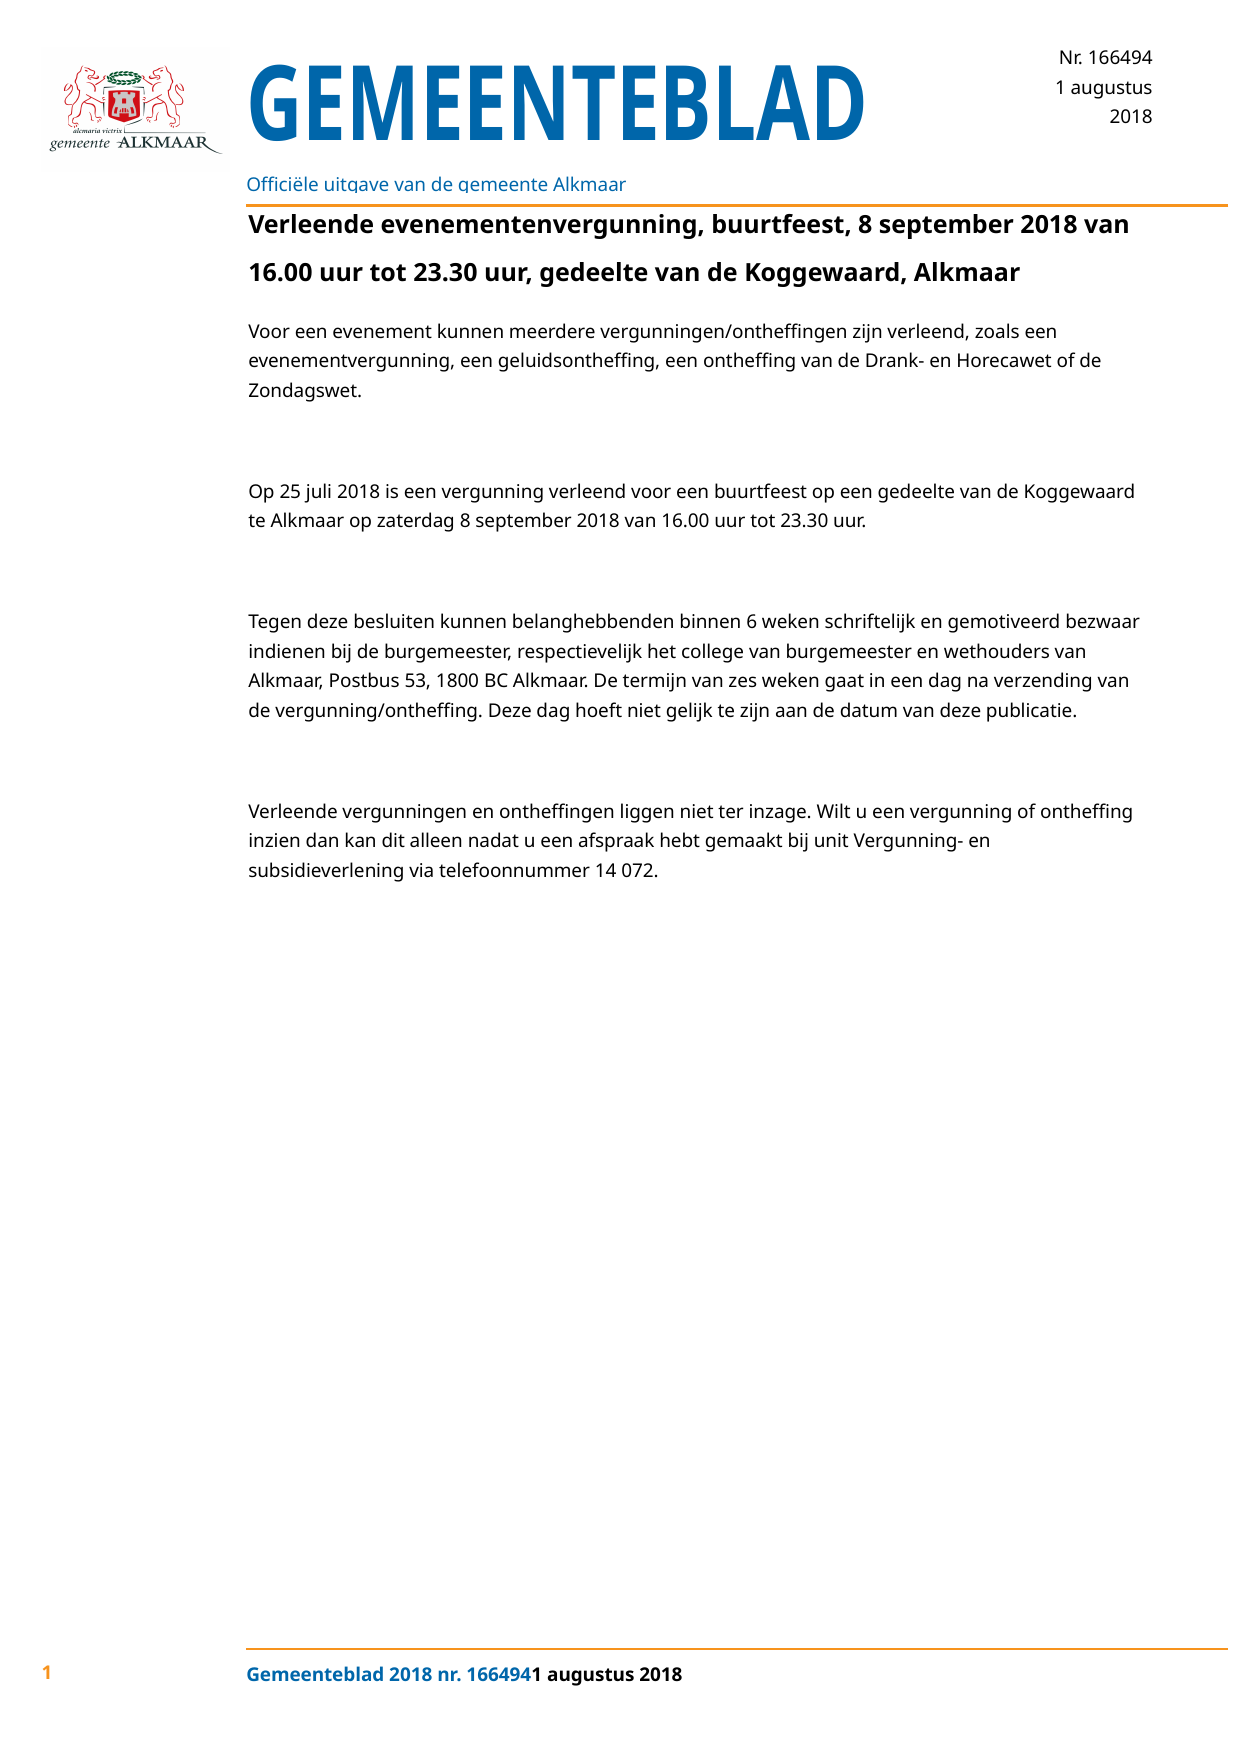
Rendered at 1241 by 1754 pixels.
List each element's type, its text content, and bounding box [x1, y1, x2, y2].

text Voor een evenement kunnen meerdere vergunningen/ontheffingen zijn verleend, zoals een evenementvergunning, een geluidsontheffing, een ontheffing van de Drank- en Horecawet of de Zondagswet. [248, 318, 1152, 403]
text Verleende evenementenvergunning, buurtfeest, 8 september 2018 van 16.00 uur tot 23.30 uur, gedeelte van de Koggewaard, Alkmaar [248, 207, 1152, 288]
text Tegen deze besluiten kunnen belanghebbenden binnen 6 weken schriftelijk en gemotiveerd bezwaar indienen bij de burgemeester, respectievelijk het college van burgemeester en wethouders van Alkmaar, Postbus 53, 1800 BC Alkmaar. De termijn van zes weken gaat in een dag na verzending van de vergunning/ontheffing. Deze dag hoeft niet gelijk te zijn aan de datum van deze publicatie. [248, 608, 1152, 723]
picture [41, 47, 231, 172]
text Verleende vergunningen en ontheffingen liggen niet ter inzage. Wilt u een vergunning of ontheffing inzien dan kan dit alleen nadat u een afspraak hebt gemaakt bij unit Vergunning- en subsidieverlening via telefoonnummer 14 072. [248, 798, 1152, 883]
text Op 25 juli 2018 is een vergunning verleend voor een buurtfeest op een gedeelte van de Koggewaard te Alkmaar op zaterdag 8 september 2018 van 16.00 uur tot 23.30 uur. [248, 478, 1152, 533]
